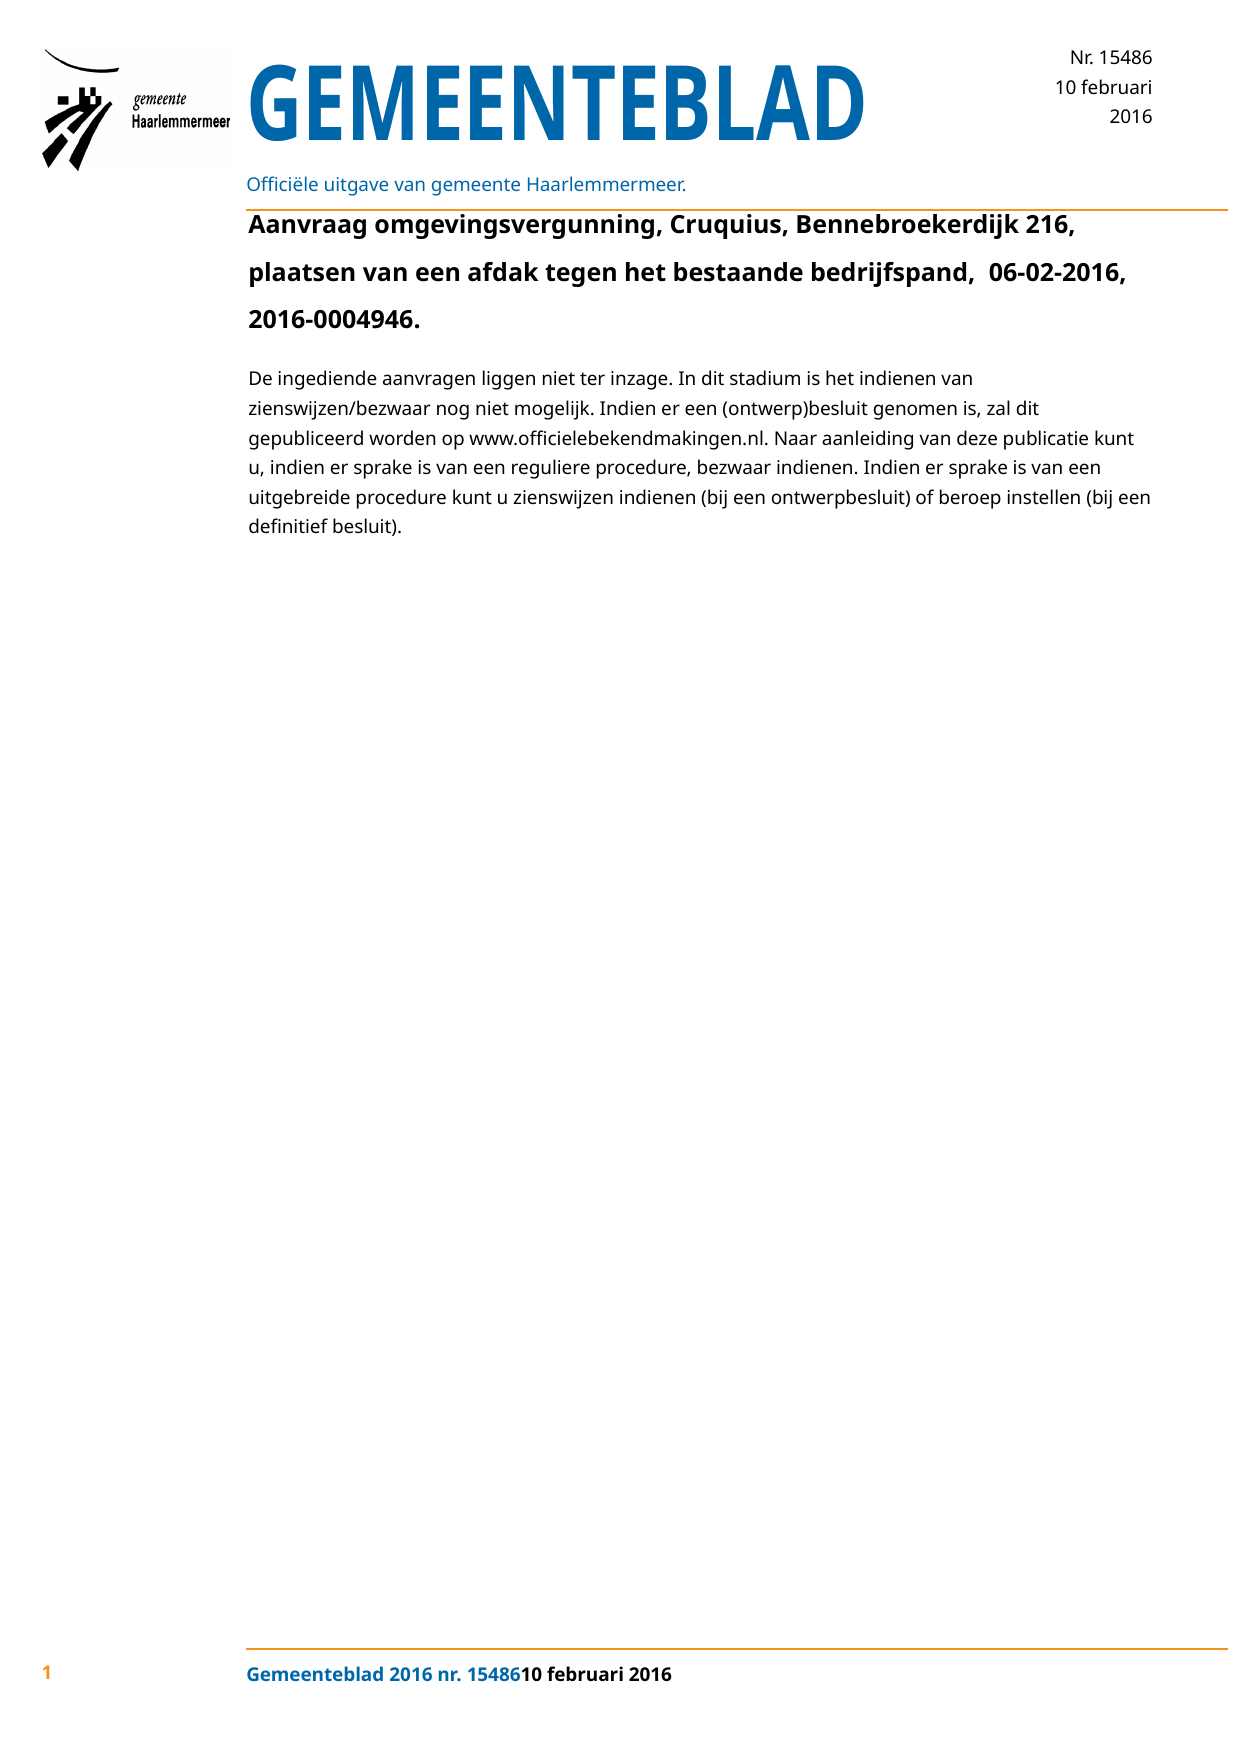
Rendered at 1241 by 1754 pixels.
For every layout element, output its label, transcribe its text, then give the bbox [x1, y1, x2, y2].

text Aanvraag omgevingsvergunning, Cruquius, Bennebroekerdijk 216, plaatsen van een afdak tegen het bestaande bedrijfspand, 06-02-2016, 2016-0004946. [248, 211, 1152, 336]
picture [41, 47, 231, 172]
text De ingediende aanvragen liggen niet ter inzage. In dit stadium is het indienen van zienswijzen/bezwaar nog niet mogelijk. Indien er een (ontwerp)besluit genomen is, zal dit gepubliceerd worden op www.officielebekendmakingen.nl. Naar aanleiding van deze publicatie kunt u, indien er sprake is van een reguliere procedure, bezwaar indienen. Indien er sprake is van een uitgebreide procedure kunt u zienswijzen indienen (bij een ontwerpbesluit) of beroep instellen (bij een definitief besluit). [248, 366, 1152, 539]
